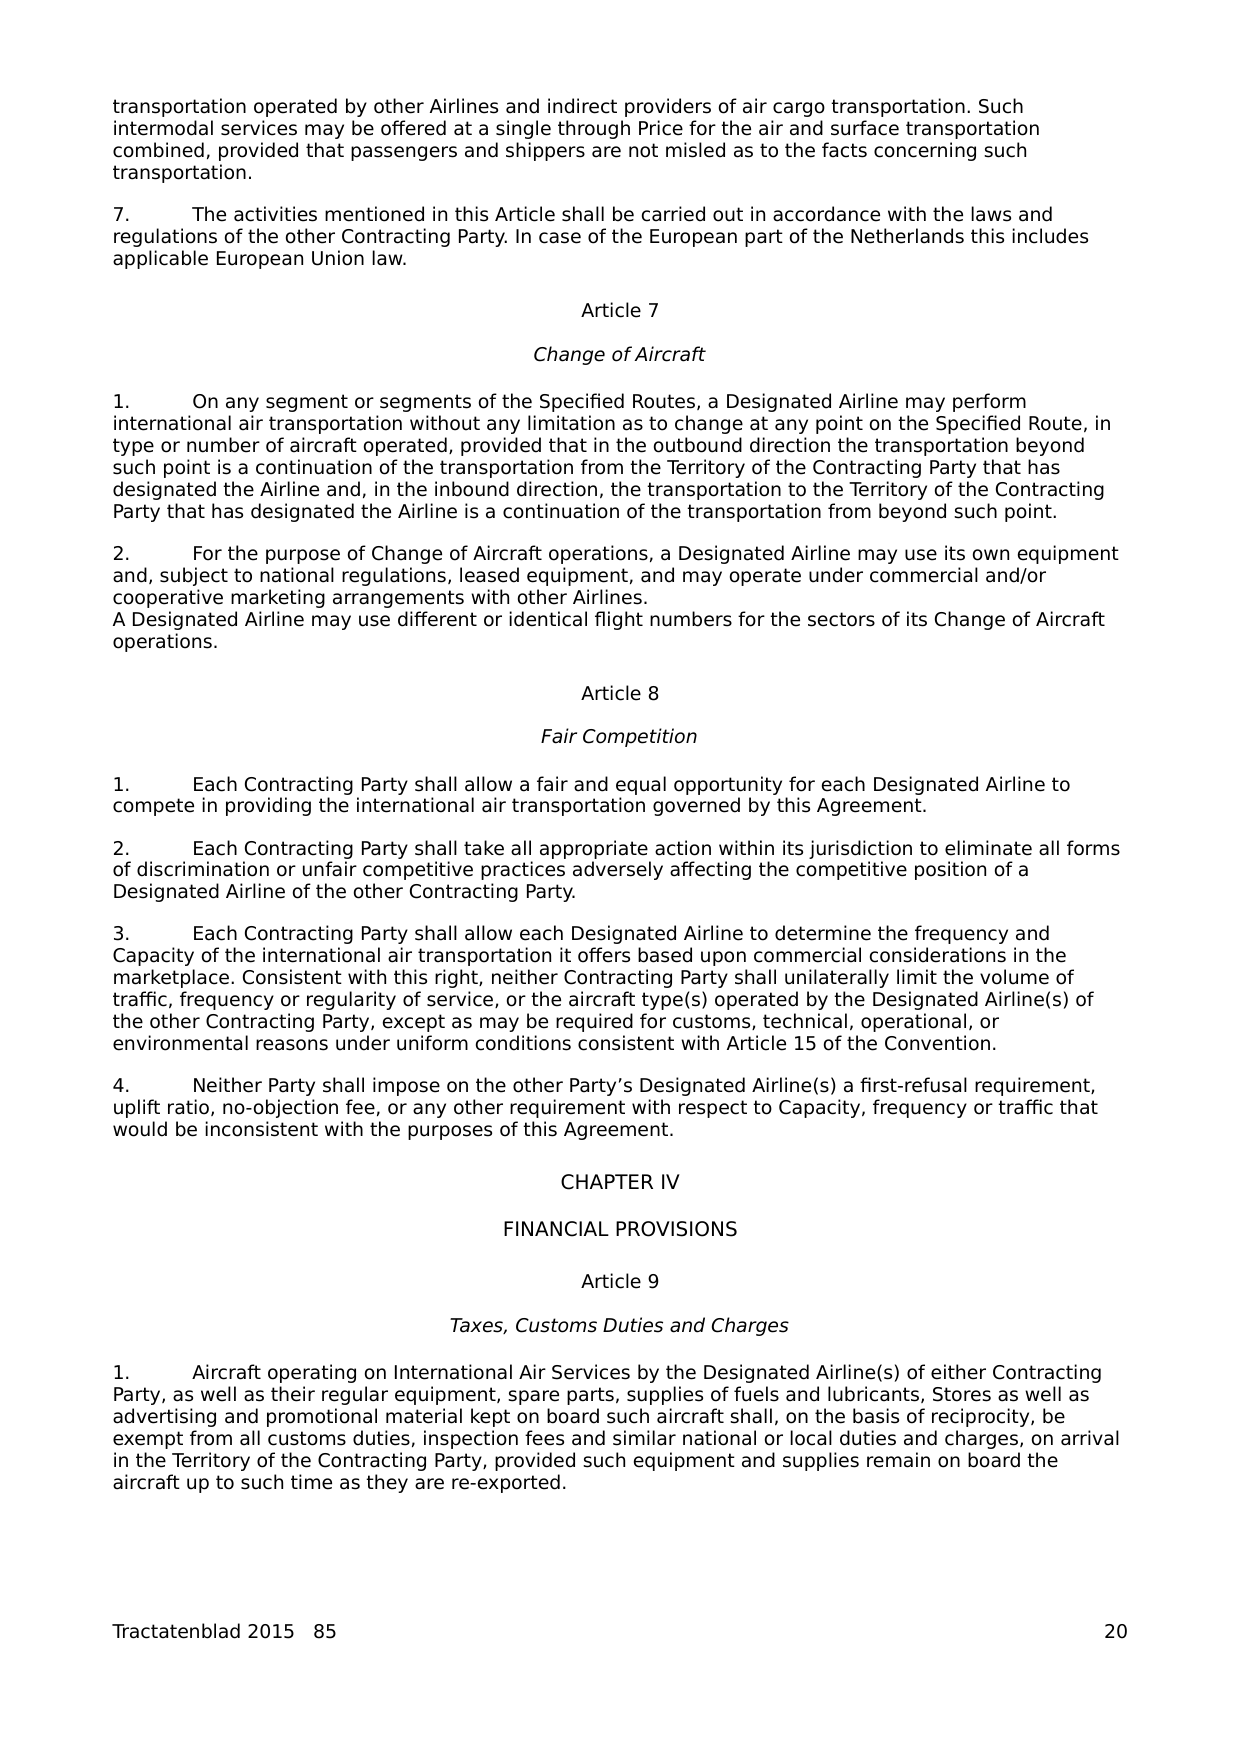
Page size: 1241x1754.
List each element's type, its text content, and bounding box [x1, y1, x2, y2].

subtitle Article 8 Fair Competition [112, 682, 1128, 748]
text 1. Each Contracting Party shall allow a fair and equal opportunity for each Designated Airline to compete in providing the international air transportation governed by this Agreement. [112, 773, 1128, 817]
subtitle CHAPTER IV FINANCIAL PROVISIONS [112, 1171, 1128, 1241]
subtitle Article 9 Taxes, Customs Duties and Charges [112, 1271, 1128, 1337]
text 1. Aircraft operating on International Air Services by the Designated Airline(s) of either Contracting Party, as well as their regular equipment, spare parts, supplies of fuels and lubricants, Stores as well as advertising and promotional material kept on board such aircraft shall, on the basis of reciprocity, be exempt from all customs duties, inspection fees and similar national or local duties and charges, on arrival in the Territory of the Contracting Party, provided such equipment and supplies remain on board the aircraft up to such time as they are re-exported. [112, 1362, 1128, 1494]
text 2. For the purpose of Change of Aircraft operations, a Designated Airline may use its own equipment and, subject to national regulations, leased equipment, and may operate under commercial and/or cooperative marketing arrangements with other Airlines. [112, 543, 1128, 608]
text 1. On any segment or segments of the Specified Routes, a Designated Airline may perform international air transportation without any limitation as to change at any point on the Specified Route, in type or number of aircraft operated, provided that in the outbound direction the transportation beyond such point is a continuation of the transportation from the Territory of the Contracting Party that has designated the Airline and, in the inbound direction, the transportation to the Territory of the Contracting Party that has designated the Airline is a continuation of the transportation from beyond such point. [112, 391, 1128, 523]
text 4. Neither Party shall impose on the other Party’s Designated Airline(s) a first-refusal requirement, uplift ratio, no-objection fee, or any other requirement with respect to Capacity, frequency or traffic that would be inconsistent with the purposes of this Agreement. [112, 1075, 1128, 1141]
subtitle Article 7 Change of Aircraft [112, 300, 1128, 366]
text transportation operated by other Airlines and indirect providers of air cargo transportation. Such intermodal services may be offered at a single through Price for the air and surface transportation combined, provided that passengers and shippers are not misled as to the facts concerning such transportation. [112, 96, 1128, 184]
text 7. The activities mentioned in this Article shall be carried out in accordance with the laws and regulations of the other Contracting Party. In case of the European part of the Netherlands this includes applicable European Union law. [112, 204, 1128, 270]
text 2. Each Contracting Party shall take all appropriate action within its jurisdiction to eliminate all forms of discrimination or unfair competitive practices adversely affecting the competitive position of a Designated Airline of the other Contracting Party. [112, 837, 1128, 903]
text A Designated Airline may use different or identical flight numbers for the sectors of its Change of Aircraft operations. [112, 608, 1128, 652]
text 3. Each Contracting Party shall allow each Designated Airline to determine the frequency and Capacity of the international air transportation it offers based upon commercial considerations in the marketplace. Consistent with this right, neither Contracting Party shall unilaterally limit the volume of traffic, frequency or regularity of service, or the aircraft type(s) operated by the Designated Airline(s) of the other Contracting Party, except as may be required for customs, technical, operational, or environmental reasons under uniform conditions consistent with Article 15 of the Convention. [112, 923, 1128, 1055]
